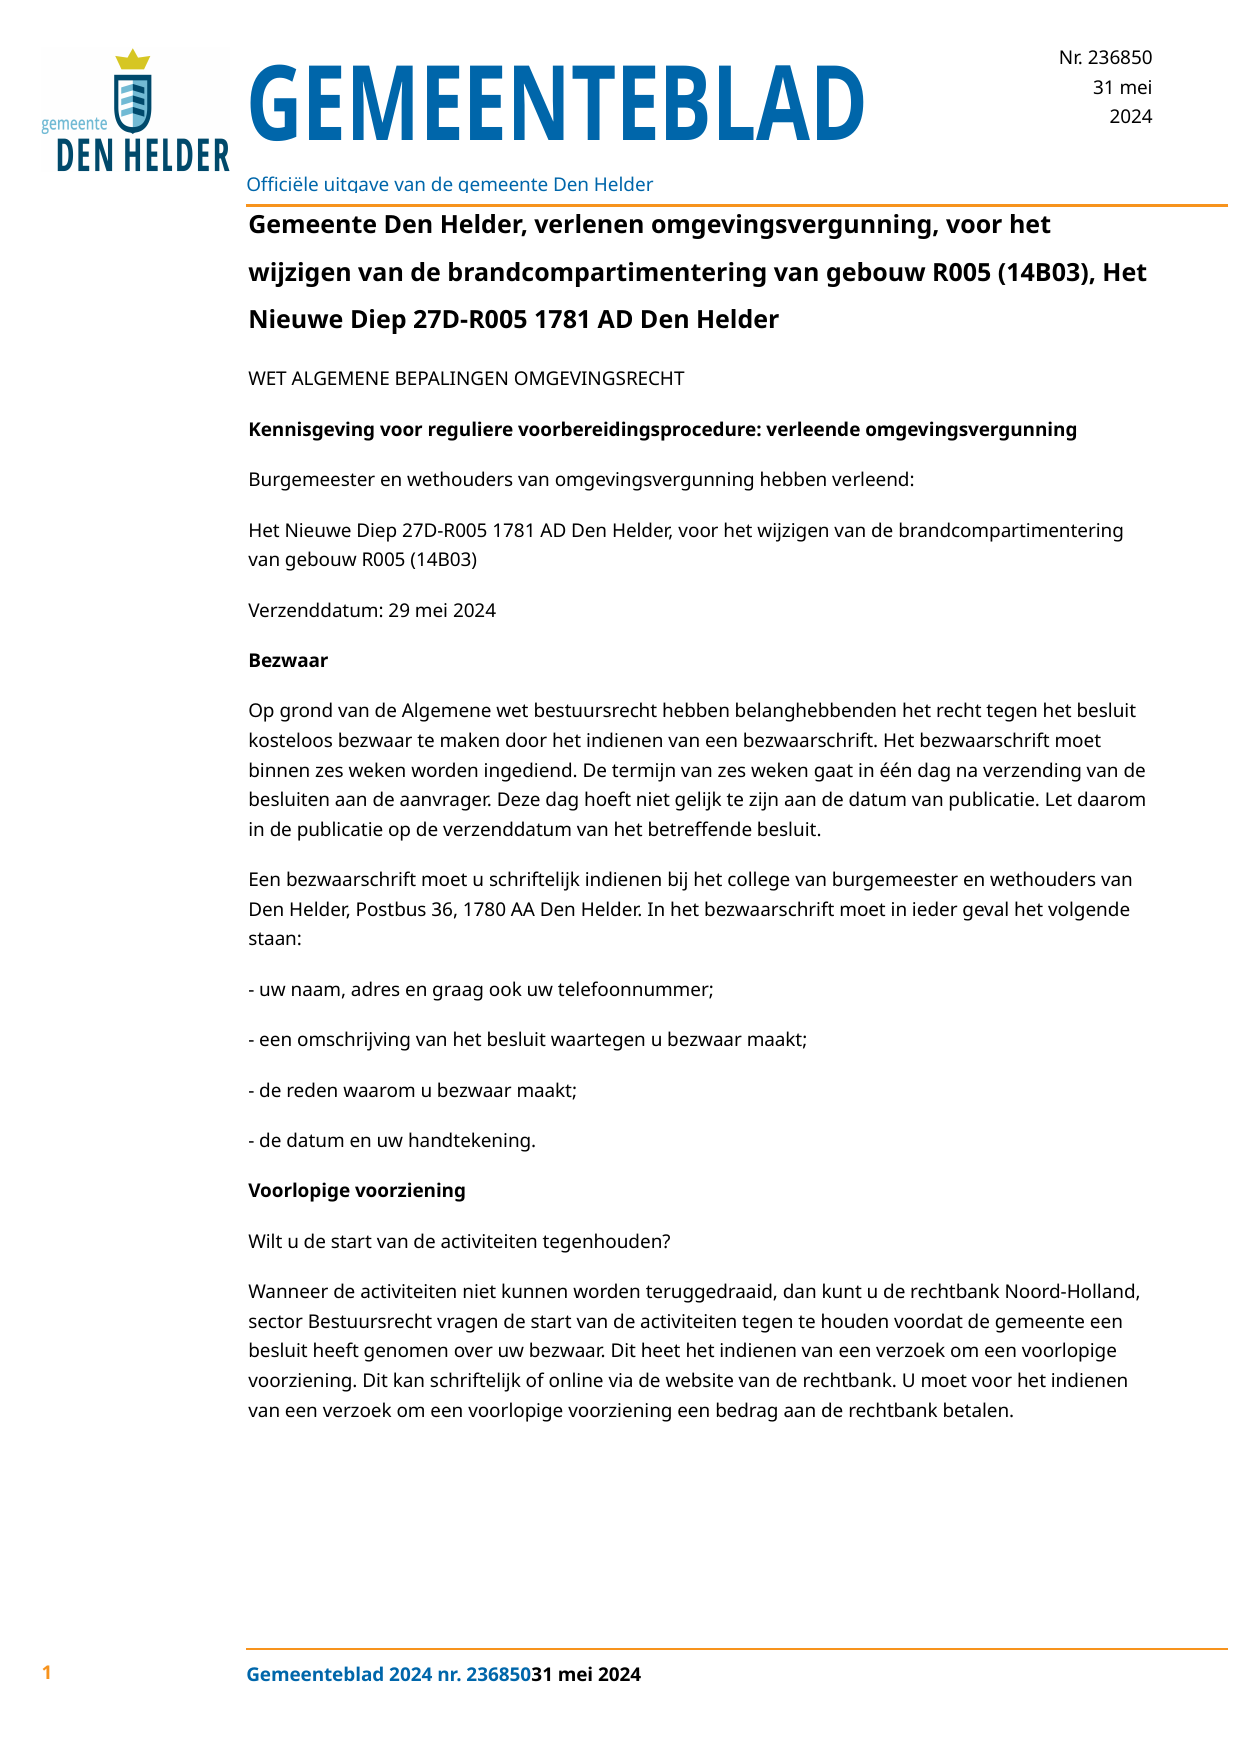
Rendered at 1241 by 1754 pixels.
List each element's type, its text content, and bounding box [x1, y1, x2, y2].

text Verzenddatum: 29 mei 2024 [248, 597, 1152, 622]
text Kennisgeving voor reguliere voorbereidingsprocedure: verleende omgevingsvergunning [248, 416, 1152, 442]
picture [100, 154, 106, 172]
picture [182, 144, 187, 165]
text - een omschrijving van het besluit waartegen u bezwaar maakt; [248, 1026, 1152, 1052]
text Gemeente Den Helder, verlenen omgevingsvergunning, voor het wijzigen van de brandcompartimentering van gebouw R005 (14B03), Het Nieuwe Diep 27D-R005 1781 AD Den Helder [248, 207, 1152, 336]
text - de reden waarom u bezwaar maakt; [248, 1077, 1152, 1102]
text - de datum en uw handtekening. [248, 1127, 1152, 1153]
text Burgemeester en wethouders van omgevingsvergunning hebben verleend: [248, 466, 1152, 492]
text Wilt u de start van de activiteiten tegenhouden? [248, 1228, 1152, 1254]
picture [63, 144, 68, 165]
text - uw naam, adres en graag ook uw telefoonnummer; [248, 976, 1152, 1002]
text Het Nieuwe Diep 27D-R005 1781 AD Den Helder, voor het wijzigen van de brandcompartimentering van gebouw R005 (14B03) [248, 517, 1152, 572]
picture [220, 160, 224, 172]
text Wanneer de activiteiten niet kunnen worden teruggedraaid, dan kunt u de rechtbank Noord-Holland, sector Bestuursrecht vragen de start van de activiteiten tegen te houden voordat de gemeente een besluit heeft genomen over uw bezwaar. Dit heet het indienen van een verzoek om een voorlopige voorziening. Dit kan schriftelijk of online via de website van de rechtbank. U moet voor het indienen van een verzoek om een voorlopige voorziening een bedrag aan de rechtbank betalen. [248, 1278, 1152, 1422]
text Een bezwaarschrift moet u schriftelijk indienen bij het college van burgemeester en wethouders van Den Helder, Postbus 36, 1780 AA Den Helder. In het bezwaarschrift moet in ieder geval het volgende staan: [248, 866, 1152, 951]
picture [41, 47, 231, 172]
picture [130, 157, 135, 172]
text Op grond van de Algemene wet bestuursrecht hebben belanghebbenden het recht tegen het besluit kosteloos bezwaar te maken door het indienen van een bezwaarschrift. Het bezwaarschrift moet binnen zes weken worden ingediend. De termijn van zes weken gaat in één dag na verzending van de besluiten aan de aanvrager. Deze dag hoeft niet gelijk te zijn aan de datum van publicatie. Let daarom in de publicatie op de verzenddatum van het betreffende besluit. [248, 698, 1152, 842]
text Bezwaar [248, 647, 1152, 673]
text Voorlopige voorziening [248, 1178, 1152, 1203]
text WET ALGEMENE BEPALINGEN OMGEVINGSRECHT [248, 366, 1152, 391]
